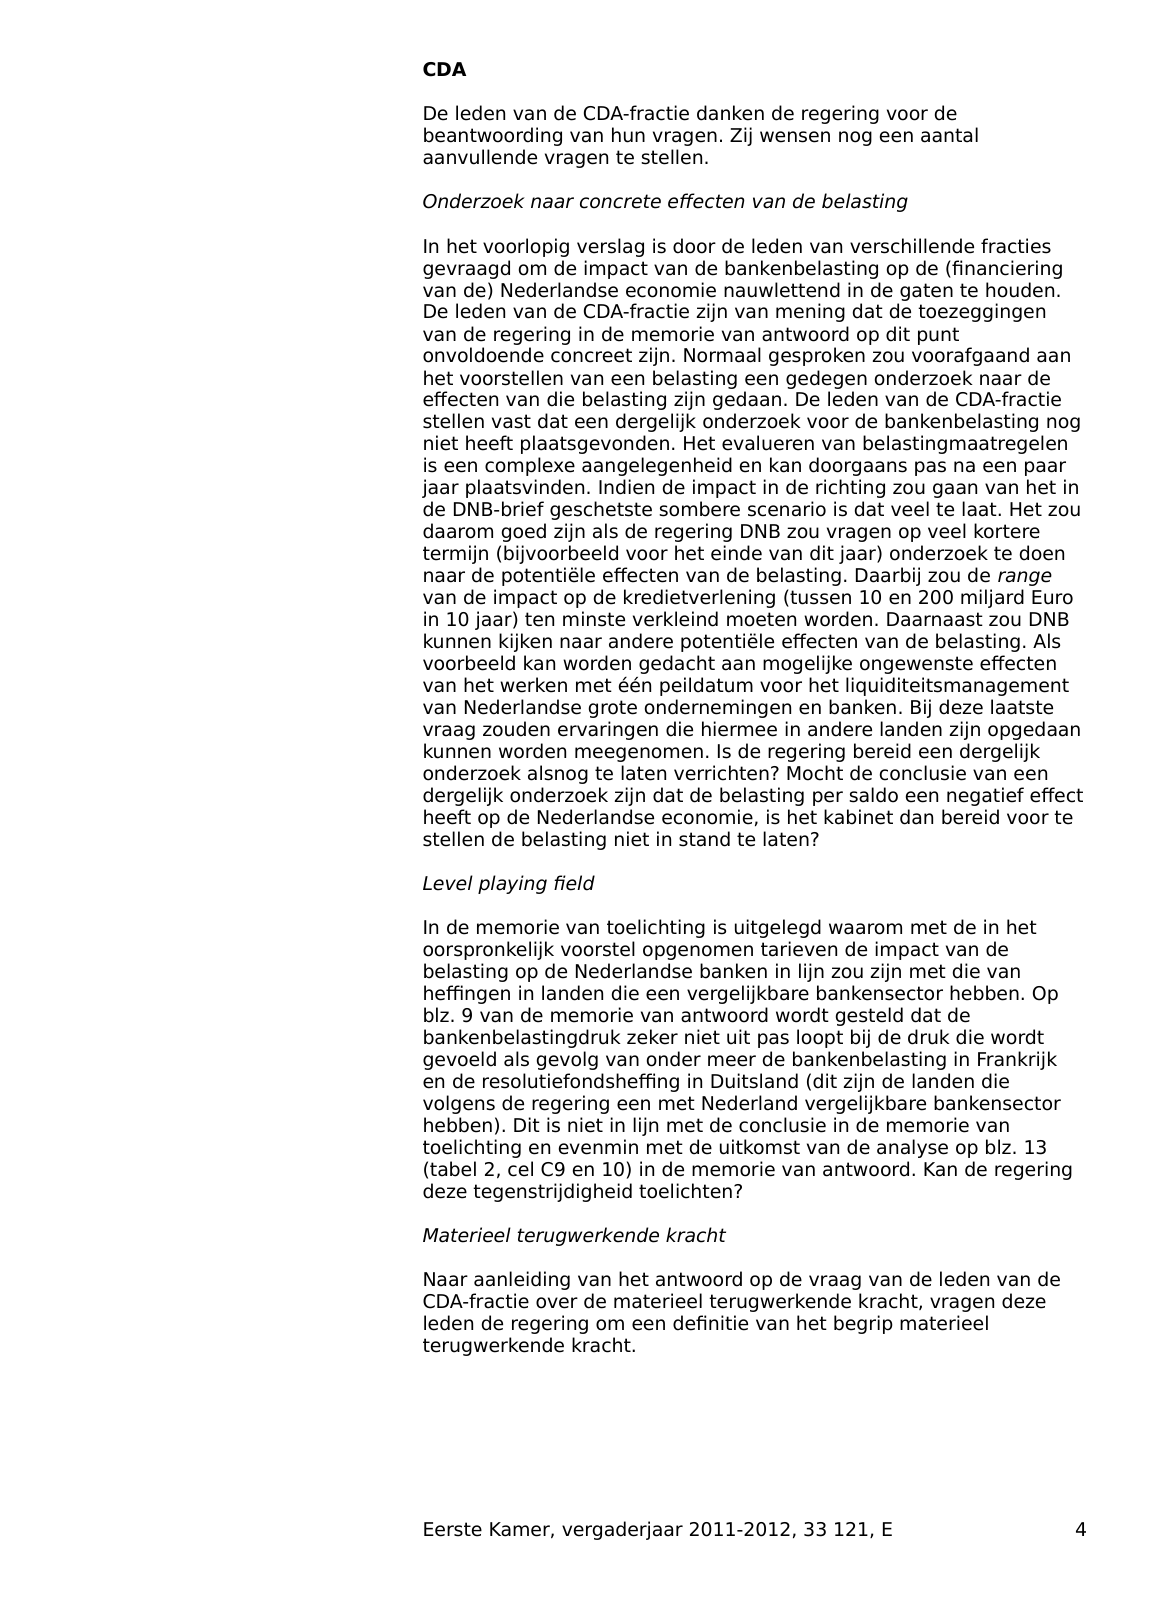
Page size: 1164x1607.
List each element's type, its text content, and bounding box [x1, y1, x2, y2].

text In het voorlopig verslag is door de leden van verschillende fracties gevraagd om de impact van de bankenbelasting op de (financiering van de) Nederlandse economie nauwlettend in de gaten te houden. De leden van de CDA-fractie zijn van mening dat de toezeggingen van de regering in de memorie van antwoord op dit punt onvoldoende concreet zijn. Normaal gesproken zou voorafgaand aan het voorstellen van een belasting een gedegen onderzoek naar de effecten van die belasting zijn gedaan. De leden van de CDA-fractie stellen vast dat een dergelijk onderzoek voor de bankenbelasting nog niet heeft plaatsgevonden. Het evalueren van belastingmaatregelen is een complexe aangelegenheid en kan doorgaans pas na een paar jaar plaatsvinden. Indien de impact in de richting zou gaan van het in de DNB-brief geschetste sombere scenario is dat veel te laat. Het zou daarom goed zijn als de regering DNB zou vragen op veel kortere termijn (bijvoorbeeld voor het einde van dit jaar) onderzoek te doen naar de potentiële effecten van de belasting. Daarbij zou de range van de impact op de kredietverlening (tussen 10 en 200 miljard Euro in 10 jaar) ten minste verkleind moeten worden. Daarnaast zou DNB kunnen kijken naar andere potentiële effecten van de belasting. Als voorbeeld kan worden gedacht aan mogelijke ongewenste effecten van het werken met één peildatum voor het liquiditeitsmanagement van Nederlandse grote ondernemingen en banken. Bij deze laatste vraag zouden ervaringen die hiermee in andere landen zijn opgedaan kunnen worden meegenomen. Is de regering bereid een dergelijk onderzoek alsnog te laten verrichten? Mocht de conclusie van een dergelijk onderzoek zijn dat de belasting per saldo een negatief effect heeft op de Nederlandse economie, is het kabinet dan bereid voor te stellen de belasting niet in stand te laten? [422, 236, 1087, 851]
subtitle Onderzoek naar concrete effecten van de belasting [422, 191, 1087, 213]
text De leden van de CDA-fractie danken de regering voor de beantwoording van hun vragen. Zij wensen nog een aantal aanvullende vragen te stellen. [422, 103, 1087, 169]
subtitle Level playing field [422, 873, 1087, 895]
subtitle CDA [422, 59, 1087, 81]
subtitle Materieel terugwerkende kracht [422, 1225, 1087, 1247]
text In de memorie van toelichting is uitgelegd waarom met de in het oorspronkelijk voorstel opgenomen tarieven de impact van de belasting op de Nederlandse banken in lijn zou zijn met die van heffingen in landen die een vergelijkbare bankensector hebben. Op blz. 9 van de memorie van antwoord wordt gesteld dat de bankenbelastingdruk zeker niet uit pas loopt bij de druk die wordt gevoeld als gevolg van onder meer de bankenbelasting in Frankrijk en de resolutiefondsheffing in Duitsland (dit zijn de landen die volgens de regering een met Nederland vergelijkbare bankensector hebben). Dit is niet in lijn met de conclusie in de memorie van toelichting en evenmin met de uitkomst van de analyse op blz. 13 (tabel 2, cel C9 en 10) in de memorie van antwoord. Kan de regering deze tegenstrijdigheid toelichten? [422, 917, 1087, 1203]
text Naar aanleiding van het antwoord op de vraag van de leden van de CDA-fractie over de materieel terugwerkende kracht, vragen deze leden de regering om een definitie van het begrip materieel terugwerkende kracht. [422, 1269, 1087, 1357]
